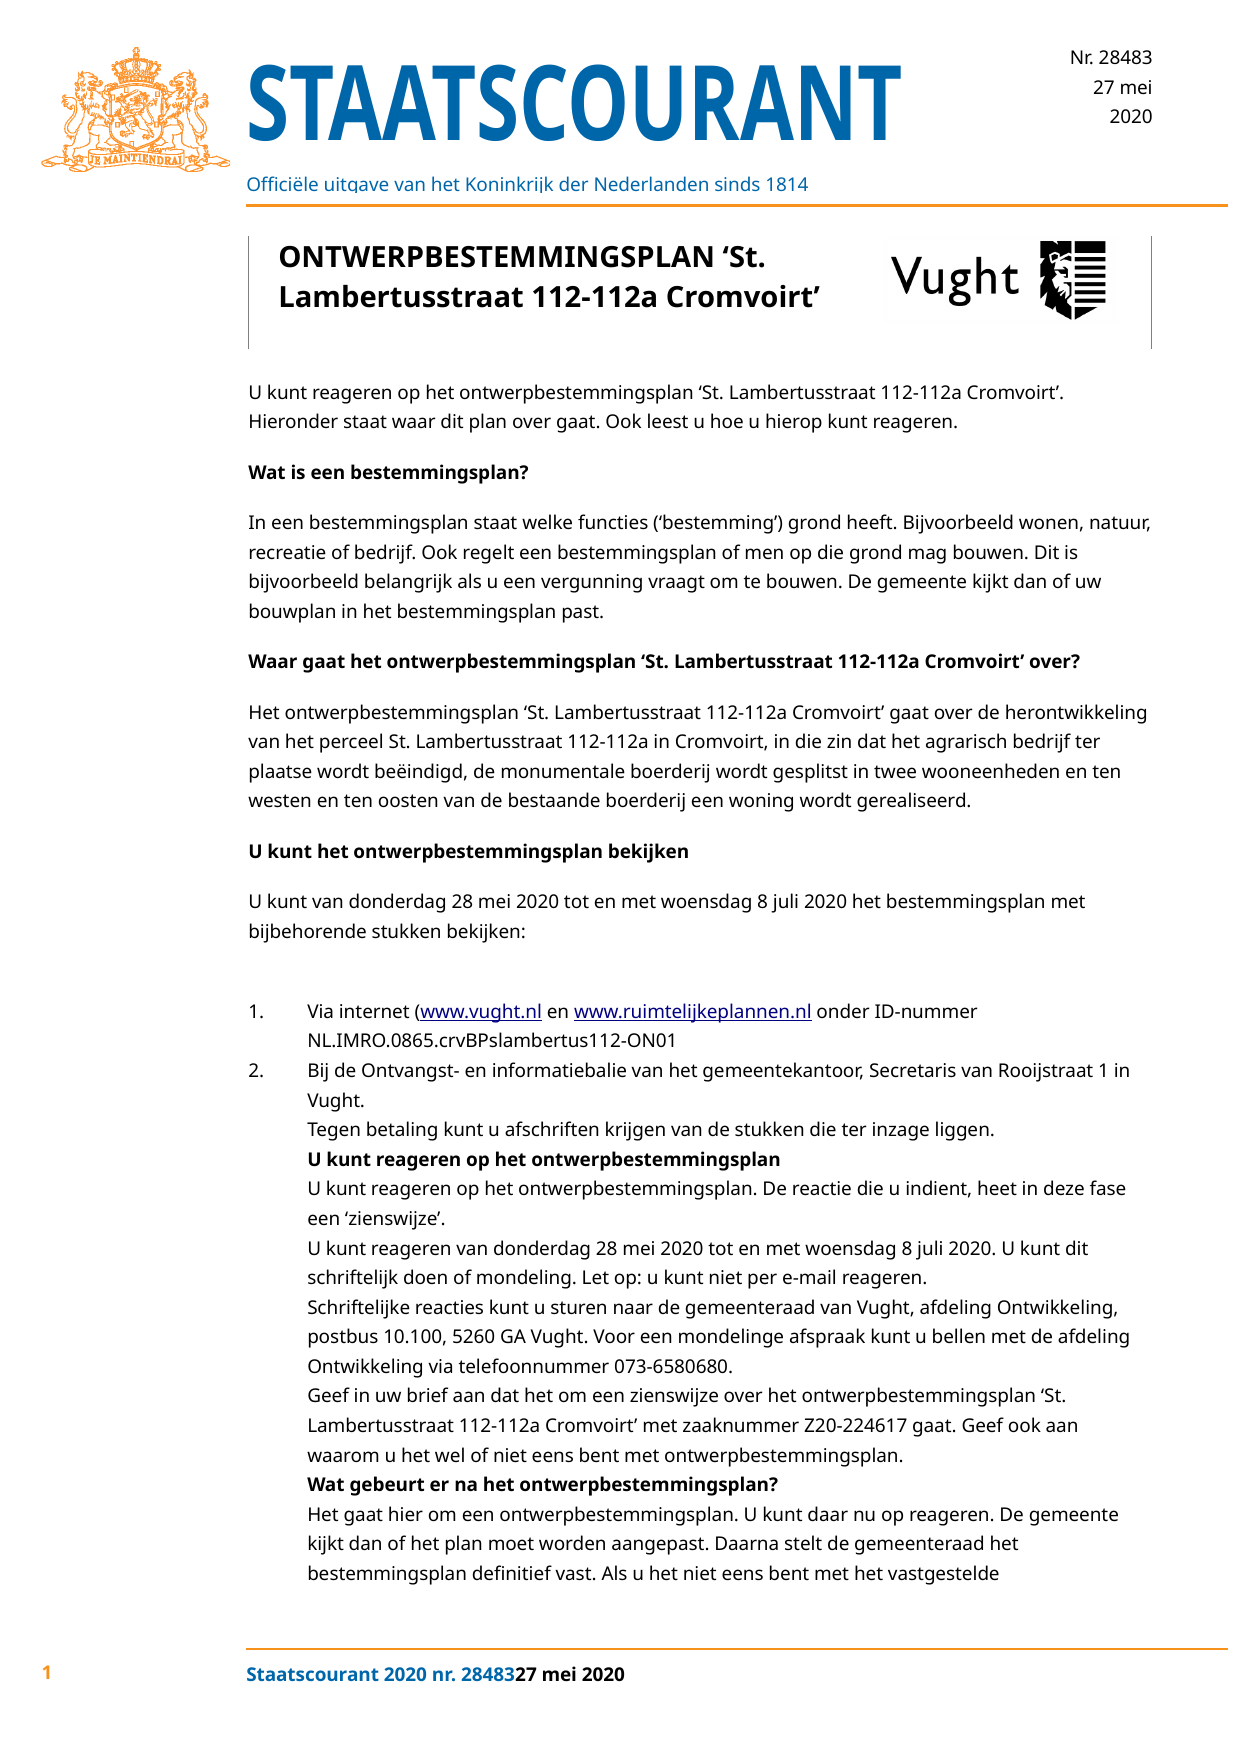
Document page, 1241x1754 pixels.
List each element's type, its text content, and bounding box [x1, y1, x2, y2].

list Tegen betaling kunt u afschriften krijgen van de stukken die ter inzage liggen. [248, 1116, 1152, 1142]
list Bij de Ontvangst- en informatiebalie van het gemeentekantoor, Secretaris van Rooijstraat 1 in Vught. [248, 1057, 1152, 1112]
text Waar gaat het ontwerpbestemmingsplan ‘St. Lambertusstraat 112-112a Cromvoirt’ over? [248, 648, 1152, 674]
text Het ontwerpbestemmingsplan ‘St. Lambertusstraat 112-112a Cromvoirt’ gaat over de herontwikkeling van het perceel St. Lambertusstraat 112-112a in Cromvoirt, in die zin dat het agrarisch bedrijf ter plaatse wordt beëindigd, de monumentale boerderij wordt gesplitst in twee wooneenheden en ten westen en ten oosten van de bestaande boerderij een woning wordt gerealiseerd. [248, 699, 1152, 813]
list Via internet (www.vught.nl en www.ruimtelijkeplannen.nl onder ID-nummer NL.IMRO.0865.crvBPslambertus112-ON01 [248, 998, 1152, 1053]
list U kunt reageren op het ontwerpbestemmingsplan [248, 1146, 1152, 1172]
list U kunt reageren van donderdag 28 mei 2020 tot en met woensdag 8 juli 2020. U kunt dit schriftelijk doen of mondeling. Let op: u kunt niet per e-mail reageren. [248, 1235, 1152, 1290]
text U kunt het ontwerpbestemmingsplan bekijken [248, 838, 1152, 864]
text U kunt reageren op het ontwerpbestemmingsplan ‘St. Lambertusstraat 112-112a Cromvoirt’. Hieronder staat waar dit plan over gaat. Ook leest u hoe u hierop kunt reageren. [248, 379, 1152, 434]
list U kunt reageren op het ontwerpbestemmingsplan. De reactie die u indient, heet in deze fase een ‘zienswijze’. [248, 1176, 1152, 1231]
list Geef in uw brief aan dat het om een zienswijze over het ontwerpbestemmingsplan ‘St. Lambertusstraat 112-112a Cromvoirt’ met zaaknummer Z20-224617 gaat. Geef ook aan waarom u het wel of niet eens bent met ontwerpbestemmingsplan. [248, 1383, 1152, 1467]
picture [882, 236, 1119, 324]
table_header [850, 236, 1151, 349]
list Schriftelijke reacties kunt u sturen naar de gemeenteraad van Vught, afdeling Ontwikkeling, postbus 10.100, 5260 GA Vught. Voor een mondelinge afspraak kunt u bellen met de afdeling Ontwikkeling via telefoonnummer 073-6580680. [248, 1294, 1152, 1379]
list Wat gebeurt er na het ontwerpbestemmingsplan? [248, 1471, 1152, 1497]
text Wat is een bestemmingsplan? [248, 459, 1152, 484]
table_header ONTWERPBESTEMMINGSPLAN ‘St. Lambertusstraat 112-112a Cromvoirt’ [249, 236, 850, 349]
text In een bestemmingsplan staat welke functies (‘bestemming’) grond heeft. Bijvoorbeeld wonen, natuur, recreatie of bedrijf. Ook regelt een bestemmingsplan of men op die grond mag bouwen. Dit is bijvoorbeeld belangrijk als u een vergunning vraagt om te bouwen. De gemeente kijkt dan of uw bouwplan in het bestemmingsplan past. [248, 509, 1152, 624]
list Het gaat hier om een ontwerpbestemmingsplan. U kunt daar nu op reageren. De gemeente kijkt dan of het plan moet worden aangepast. Daarna stelt de gemeenteraad het bestemmingsplan definitief vast. Als u het niet eens bent met het vastgestelde [248, 1501, 1152, 1586]
picture [41, 47, 231, 172]
text U kunt van donderdag 28 mei 2020 tot en met woensdag 8 juli 2020 het bestemmingsplan met bijbehorende stukken bekijken: [248, 888, 1152, 944]
